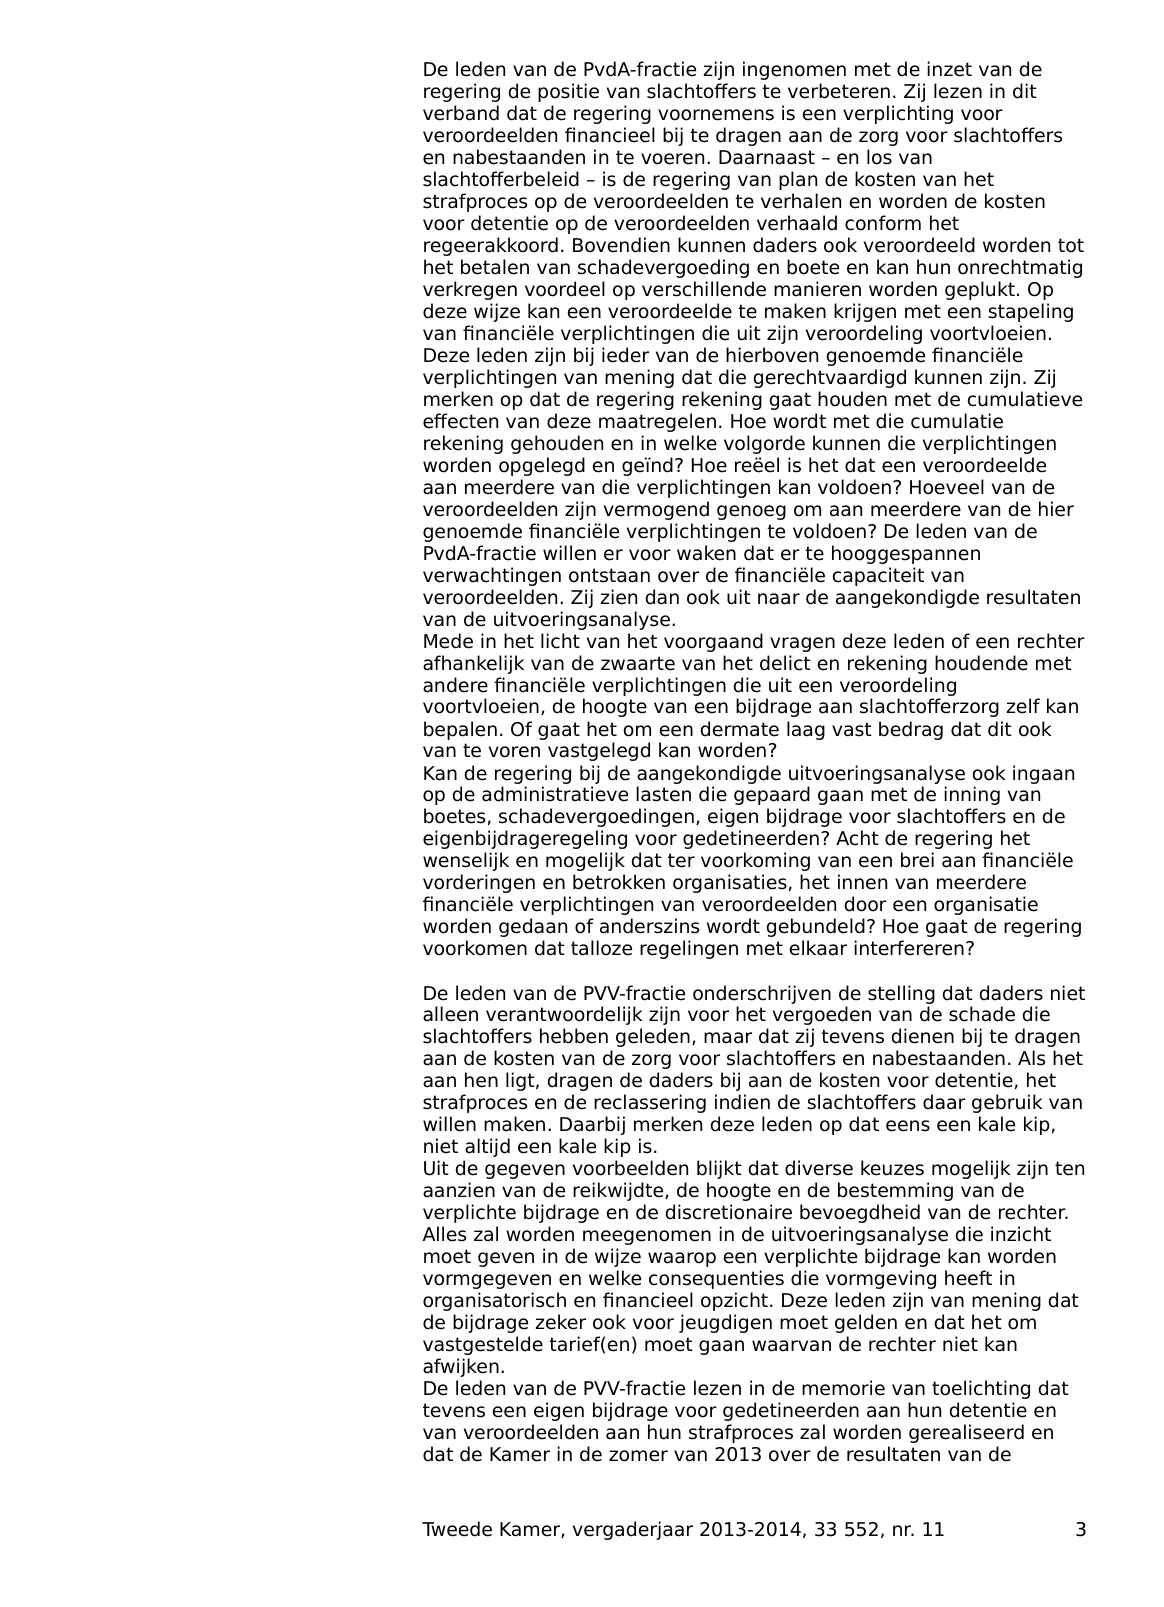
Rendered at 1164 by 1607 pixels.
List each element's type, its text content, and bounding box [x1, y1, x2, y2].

text De leden van de PVV-fractie lezen in de memorie van toelichting dat tevens een eigen bijdrage voor gedetineerden aan hun detentie en van veroordeelden aan hun strafproces zal worden gerealiseerd en dat de Kamer in de zomer van 2013 over de resultaten van de [422, 1378, 1087, 1466]
text De leden van de PVV-fractie onderschrijven de stelling dat daders niet alleen verantwoordelijk zijn voor het vergoeden van de schade die slachtoffers hebben geleden, maar dat zij tevens dienen bij te dragen aan de kosten van de zorg voor slachtoffers en nabestaanden. Als het aan hen ligt, dragen de daders bij aan de kosten voor detentie, het strafproces en de reclassering indien de slachtoffers daar gebruik van willen maken. Daarbij merken deze leden op dat eens een kale kip, niet altijd een kale kip is. [422, 982, 1087, 1158]
text De leden van de PvdA-fractie zijn ingenomen met de inzet van de regering de positie van slachtoffers te verbeteren. Zij lezen in dit verband dat de regering voornemens is een verplichting voor veroordeelden financieel bij te dragen aan de zorg voor slachtoffers en nabestaanden in te voeren. Daarnaast – en los van slachtofferbeleid – is de regering van plan de kosten van het strafproces op de veroordeelden te verhalen en worden de kosten voor detentie op de veroordeelden verhaald conform het regeerakkoord. Bovendien kunnen daders ook veroordeeld worden tot het betalen van schadevergoeding en boete en kan hun onrechtmatig verkregen voordeel op verschillende manieren worden geplukt. Op deze wijze kan een veroordeelde te maken krijgen met een stapeling van financiële verplichtingen die uit zijn veroordeling voortvloeien. Deze leden zijn bij ieder van de hierboven genoemde financiële verplichtingen van mening dat die gerechtvaardigd kunnen zijn. Zij merken op dat de regering rekening gaat houden met de cumulatieve effecten van deze maatregelen. Hoe wordt met die cumulatie rekening gehouden en in welke volgorde kunnen die verplichtingen worden opgelegd en geïnd? Hoe reëel is het dat een veroordeelde aan meerdere van die verplichtingen kan voldoen? Hoeveel van de veroordeelden zijn vermogend genoeg om aan meerdere van de hier genoemde financiële verplichtingen te voldoen? De leden van de PvdA-fractie willen er voor waken dat er te hooggespannen verwachtingen ontstaan over de financiële capaciteit van veroordeelden. Zij zien dan ook uit naar de aangekondigde resultaten van de uitvoeringsanalyse. [422, 59, 1087, 631]
text Mede in het licht van het voorgaand vragen deze leden of een rechter afhankelijk van de zwaarte van het delict en rekening houdende met andere financiële verplichtingen die uit een veroordeling voortvloeien, de hoogte van een bijdrage aan slachtofferzorg zelf kan bepalen. Of gaat het om een dermate laag vast bedrag dat dit ook van te voren vastgelegd kan worden? [422, 631, 1087, 762]
text Uit de gegeven voorbeelden blijkt dat diverse keuzes mogelijk zijn ten aanzien van de reikwijdte, de hoogte en de bestemming van de verplichte bijdrage en de discretionaire bevoegdheid van de rechter. Alles zal worden meegenomen in de uitvoeringsanalyse die inzicht moet geven in de wijze waarop een verplichte bijdrage kan worden vormgegeven en welke consequenties die vormgeving heeft in organisatorisch en financieel opzicht. Deze leden zijn van mening dat de bijdrage zeker ook voor jeugdigen moet gelden en dat het om vastgestelde tarief(en) moet gaan waarvan de rechter niet kan afwijken. [422, 1158, 1087, 1378]
text Kan de regering bij de aangekondigde uitvoeringsanalyse ook ingaan op de administratieve lasten die gepaard gaan met de inning van boetes, schadevergoedingen, eigen bijdrage voor slachtoffers en de eigenbijdrageregeling voor gedetineerden? Acht de regering het wenselijk en mogelijk dat ter voorkoming van een brei aan financiële vorderingen en betrokken organisaties, het innen van meerdere financiële verplichtingen van veroordeelden door een organisatie worden gedaan of anderszins wordt gebundeld? Hoe gaat de regering voorkomen dat talloze regelingen met elkaar interfereren? [422, 762, 1087, 960]
